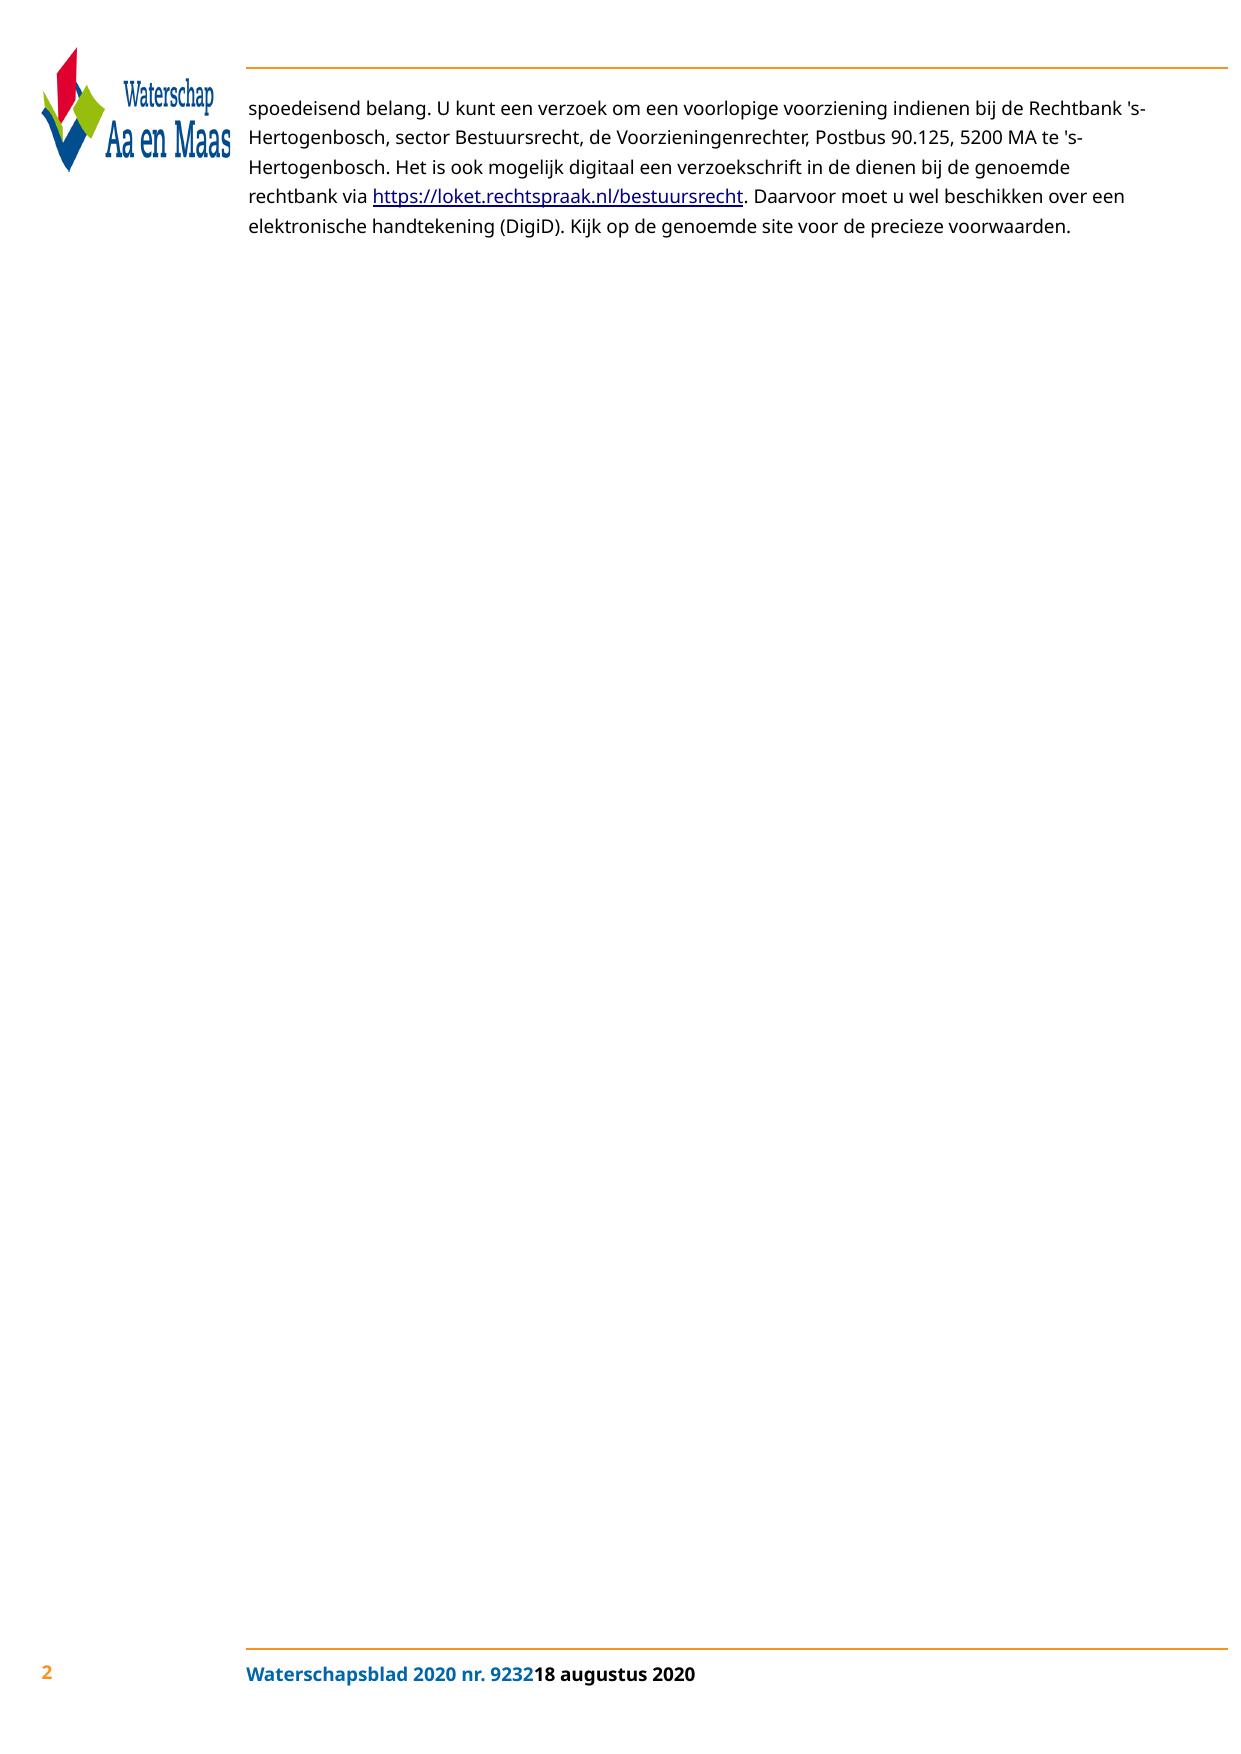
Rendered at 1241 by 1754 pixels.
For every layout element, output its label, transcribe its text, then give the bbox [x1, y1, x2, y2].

text spoedeisend belang. U kunt een verzoek om een voorlopige voorziening indienen bij de Rechtbank 's-Hertogenbosch, sector Bestuursrecht, de Voorzieningenrechter, Postbus 90.125, 5200 MA te 's-Hertogenbosch. Het is ook mogelijk digitaal een verzoekschrift in de dienen bij de genoemde rechtbank via https://loket.rechtspraak.nl/bestuursrecht. Daarvoor moet u wel beschikken over een elektronische handtekening (DigiD). Kijk op de genoemde site voor de precieze voorwaarden. [248, 95, 1152, 239]
picture [41, 47, 231, 172]
